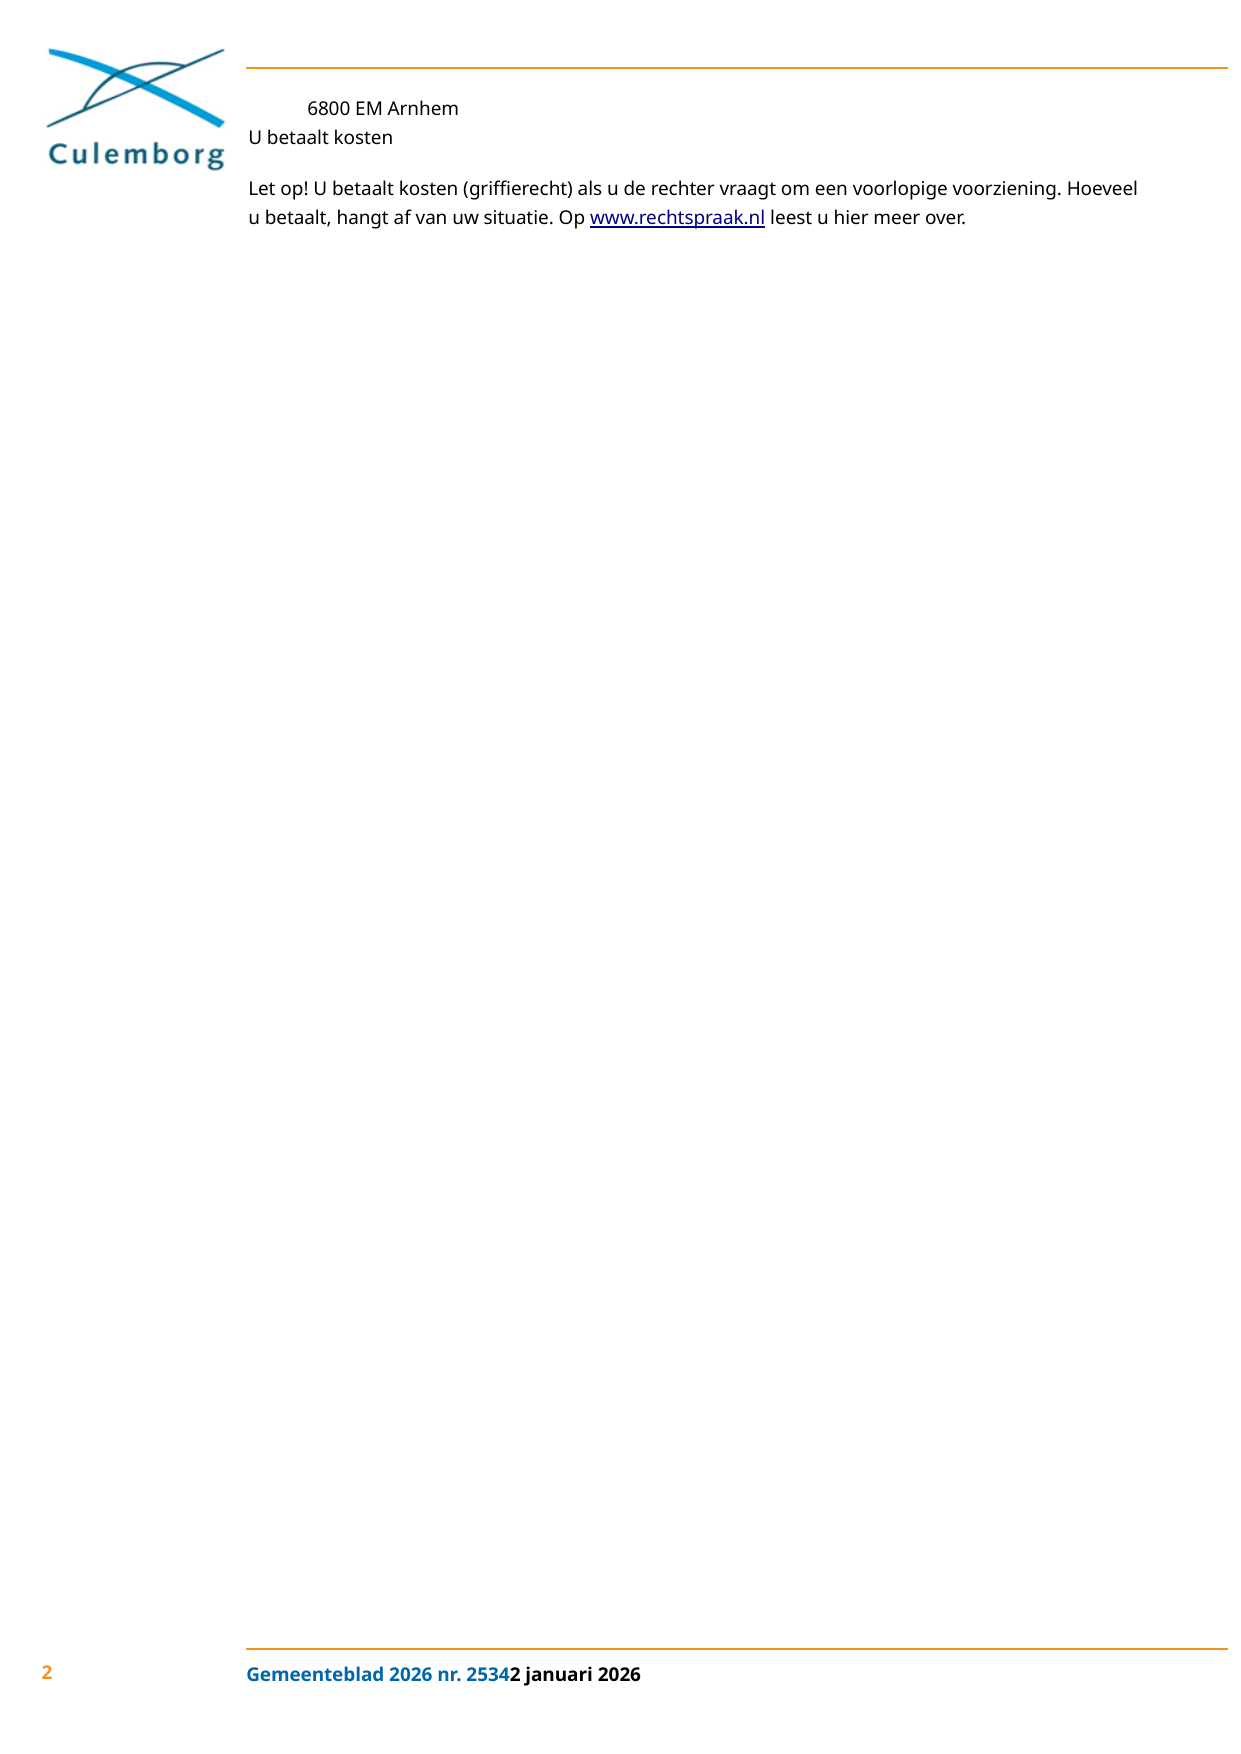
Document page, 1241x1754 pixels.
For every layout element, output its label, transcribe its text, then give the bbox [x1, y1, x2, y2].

list 6800 EM Arnhem [248, 95, 1152, 121]
text Let op! U betaalt kosten (griffierecht) als u de rechter vraagt om een voorlopige voorziening. Hoeveel u betaalt, hangt af van uw situatie. Op www.rechtspraak.nl leest u hier meer over. [248, 175, 1152, 230]
picture [41, 47, 231, 172]
text U betaalt kosten [248, 124, 1152, 150]
